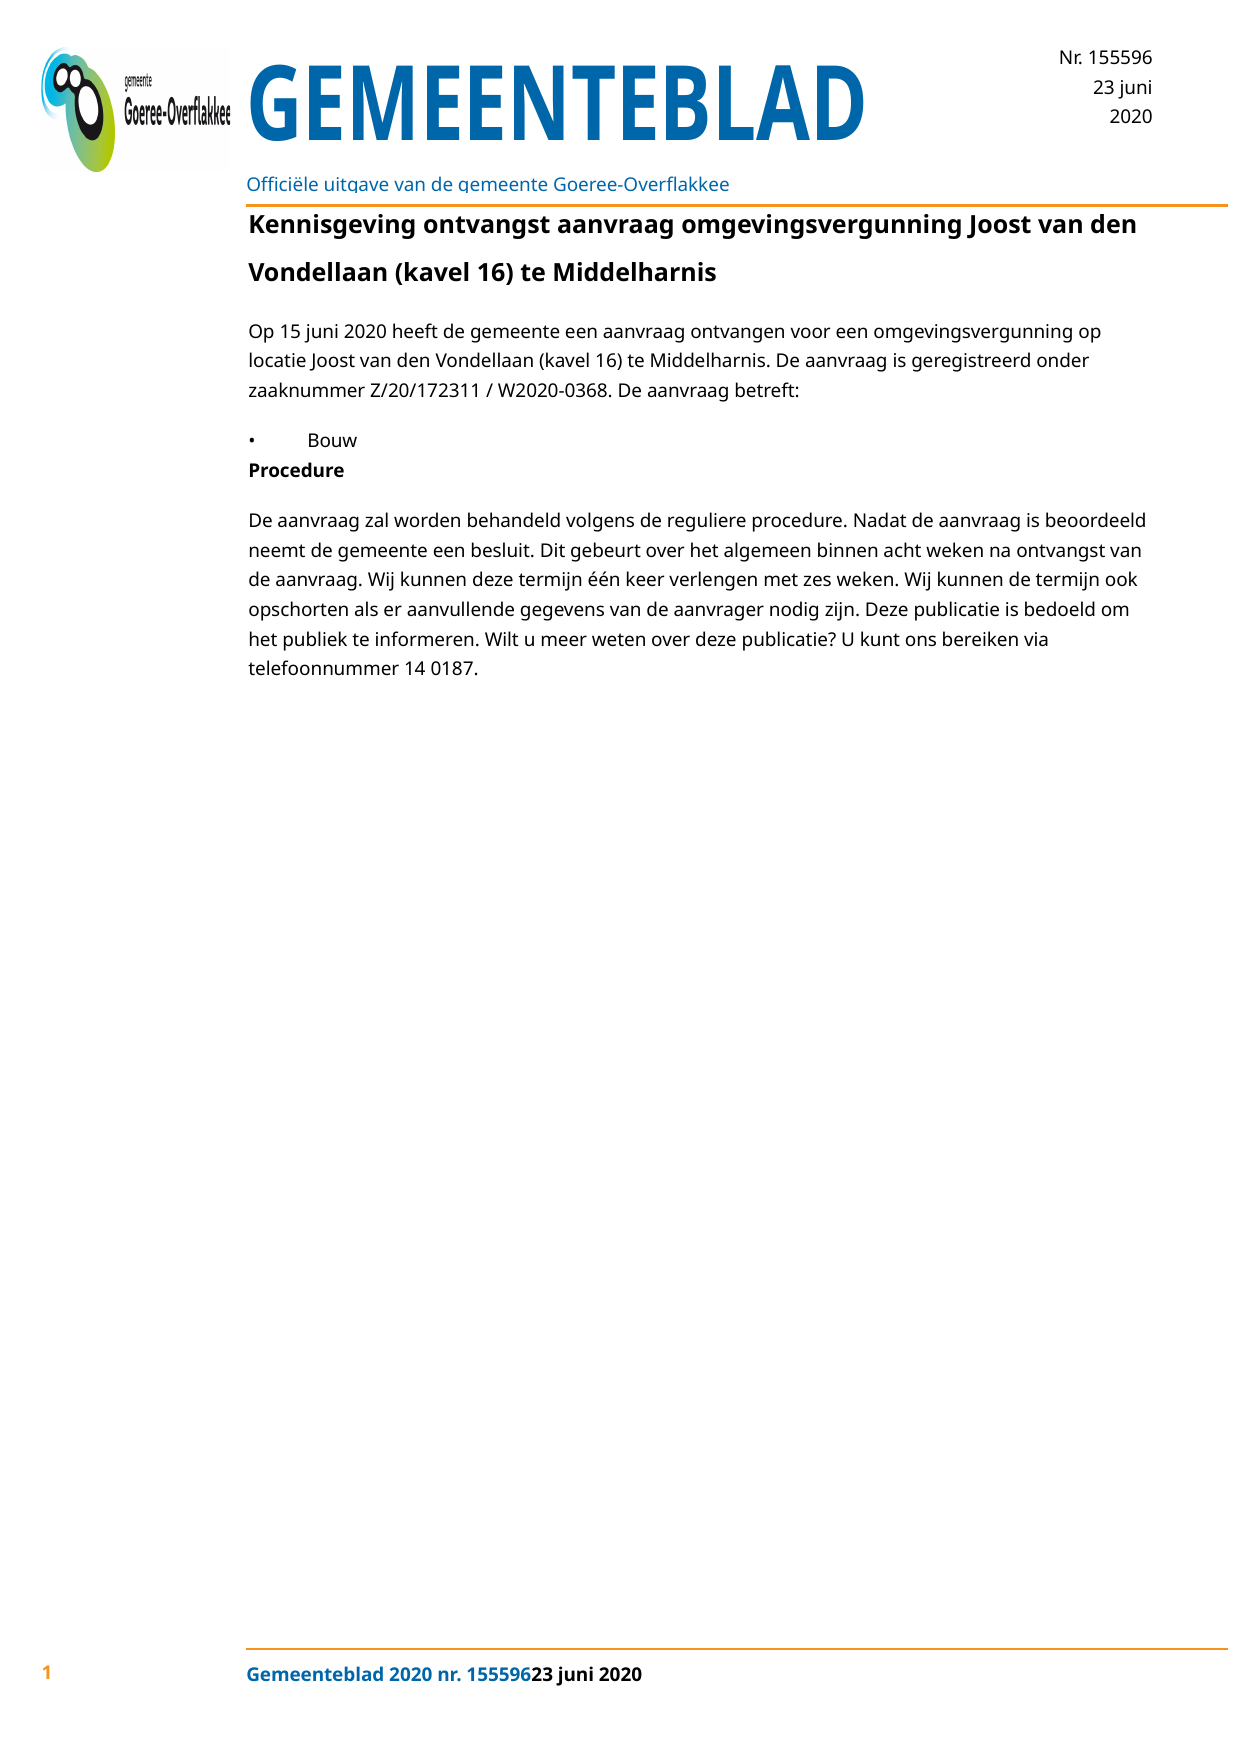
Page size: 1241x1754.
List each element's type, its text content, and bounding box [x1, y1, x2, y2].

text Procedure [248, 457, 1152, 483]
text Op 15 juni 2020 heeft de gemeente een aanvraag ontvangen voor een omgevingsvergunning op locatie Joost van den Vondellaan (kavel 16) te Middelharnis. De aanvraag is geregistreerd onder zaaknummer Z/20/172311 / W2020-0368. De aanvraag betreft: [248, 318, 1152, 403]
list Bouw [248, 427, 1152, 453]
picture [41, 47, 231, 172]
text Kennisgeving ontvangst aanvraag omgevingsvergunning Joost van den Vondellaan (kavel 16) te Middelharnis [248, 207, 1152, 288]
text De aanvraag zal worden behandeld volgens de reguliere procedure. Nadat de aanvraag is beoordeeld neemt de gemeente een besluit. Dit gebeurt over het algemeen binnen acht weken na ontvangst van de aanvraag. Wij kunnen deze termijn één keer verlengen met zes weken. Wij kunnen de termijn ook opschorten als er aanvullende gegevens van de aanvrager nodig zijn. Deze publicatie is bedoeld om het publiek te informeren. Wilt u meer weten over deze publicatie? U kunt ons bereiken via telefoonnummer 14 0187. [248, 507, 1152, 681]
